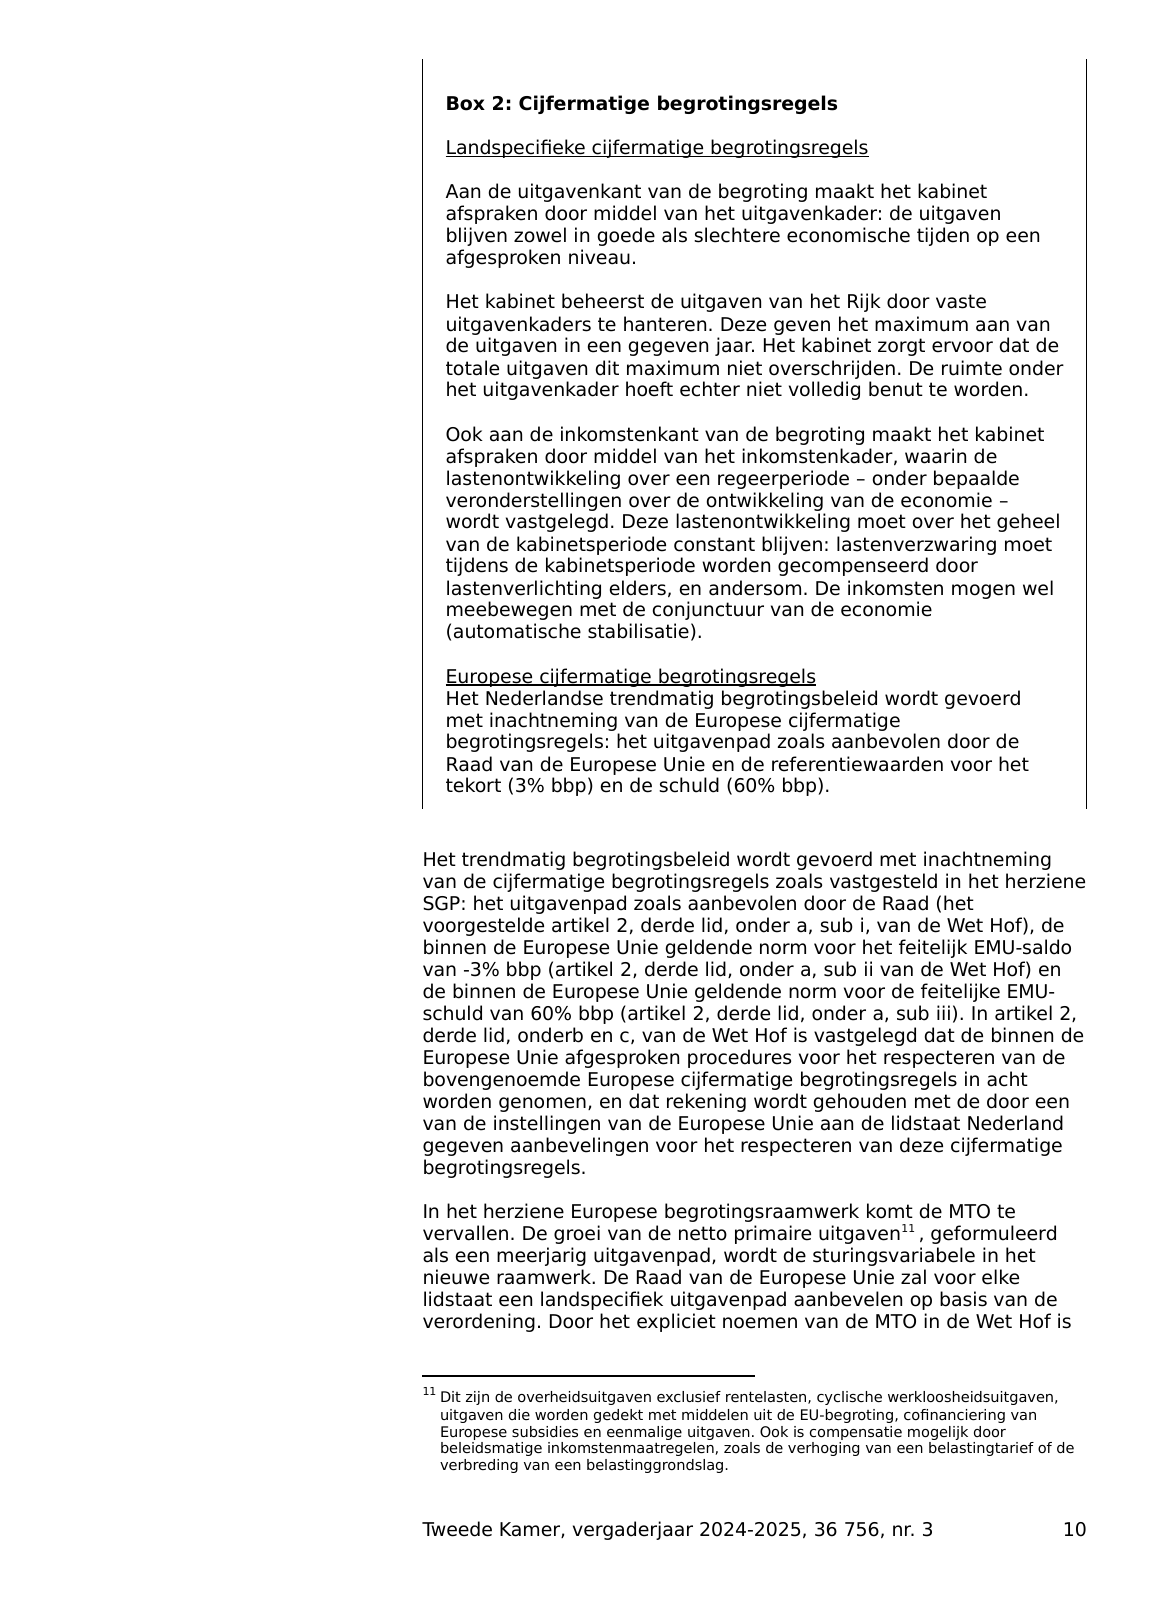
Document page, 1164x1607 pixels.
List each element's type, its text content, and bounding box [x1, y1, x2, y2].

text Dit zĳn de overheidsuitgaven exclusief rentelasten, cyclische werkloosheidsuitgaven, uitgaven die worden gedekt met middelen uit de EU-begroting, cofinanciering van Europese subsidies en eenmalige uitgaven. Ook is compensatie mogelĳk door beleidsmatige inkomstenmaatregelen, zoals de verhoging van een belastingtarief of de verbreding van een belastinggrondslag. [422, 1385, 1087, 1474]
text In het herziene Europese begrotingsraamwerk komt de MTO te vervallen. De groei van de netto primaire uitgaven, geformuleerd als een meerjarig uitgavenpad, wordt de sturingsvariabele in het nieuwe raamwerk. De Raad van de Europese Unie zal voor elke lidstaat een landspecifiek uitgavenpad aanbevelen op basis van de verordening. Door het expliciet noemen van de MTO in de Wet Hof is [422, 1201, 1087, 1333]
table_header Box 2: Cijfermatige begrotingsregels Landspecifieke cijfermatige begrotingsregels Aan de uitgavenkant van de begroting maakt het kabinet afspraken door middel van het uitgavenkader: de uitgaven blijven zowel in goede als slechtere economische tijden op een afgesproken niveau. Het kabinet beheerst de uitgaven van het Rijk door vaste uitgavenkaders te hanteren. Deze geven het maximum aan van de uitgaven in een gegeven jaar. Het kabinet zorgt ervoor dat de totale uitgaven dit maximum niet overschrijden. De ruimte onder het uitgavenkader hoeft echter niet volledig benut te worden. Ook aan de inkomstenkant van de begroting maakt het kabinet afspraken door middel van het inkomstenkader, waarin de lastenontwikkeling over een regeerperiode – onder bepaalde veronderstellingen over de ontwikkeling van de economie – wordt vastgelegd. Deze lastenontwikkeling moet over het geheel van de kabinetsperiode constant blijven: lastenverzwaring moet tijdens de kabinetsperiode worden gecompenseerd door lastenverlichting elders, en andersom. De inkomsten mogen wel meebewegen met de conjunctuur van de economie (automatische stabilisatie). Europese cijfermatige begrotingsregels Het Nederlandse trendmatig begrotingsbeleid wordt gevoerd met inachtneming van de Europese cijfermatige begrotingsregels: het uitgavenpad zoals aanbevolen door de Raad van de Europese Unie en de referentiewaarden voor het tekort (3% bbp) en de schuld (60% bbp). [423, 59, 1086, 809]
text Het trendmatig begrotingsbeleid wordt gevoerd met inachtneming van de cijfermatige begrotingsregels zoals vastgesteld in het herziene SGP: het uitgavenpad zoals aanbevolen door de Raad (het voorgestelde artikel 2, derde lid, onder a, sub i, van de Wet Hof), de binnen de Europese Unie geldende norm voor het feitelijk EMU-saldo van -3% bbp (artikel 2, derde lid, onder a, sub ii van de Wet Hof) en de binnen de Europese Unie geldende norm voor de feitelijke EMU-schuld van 60% bbp (artikel 2, derde lid, onder a, sub iii). In artikel 2, derde lid, onderb en c, van de Wet Hof is vastgelegd dat de binnen de Europese Unie afgesproken procedures voor het respecteren van de bovengenoemde Europese cijfermatige begrotingsregels in acht worden genomen, en dat rekening wordt gehouden met de door een van de instellingen van de Europese Unie aan de lidstaat Nederland gegeven aanbevelingen voor het respecteren van deze cijfermatige begrotingsregels. [422, 849, 1087, 1179]
